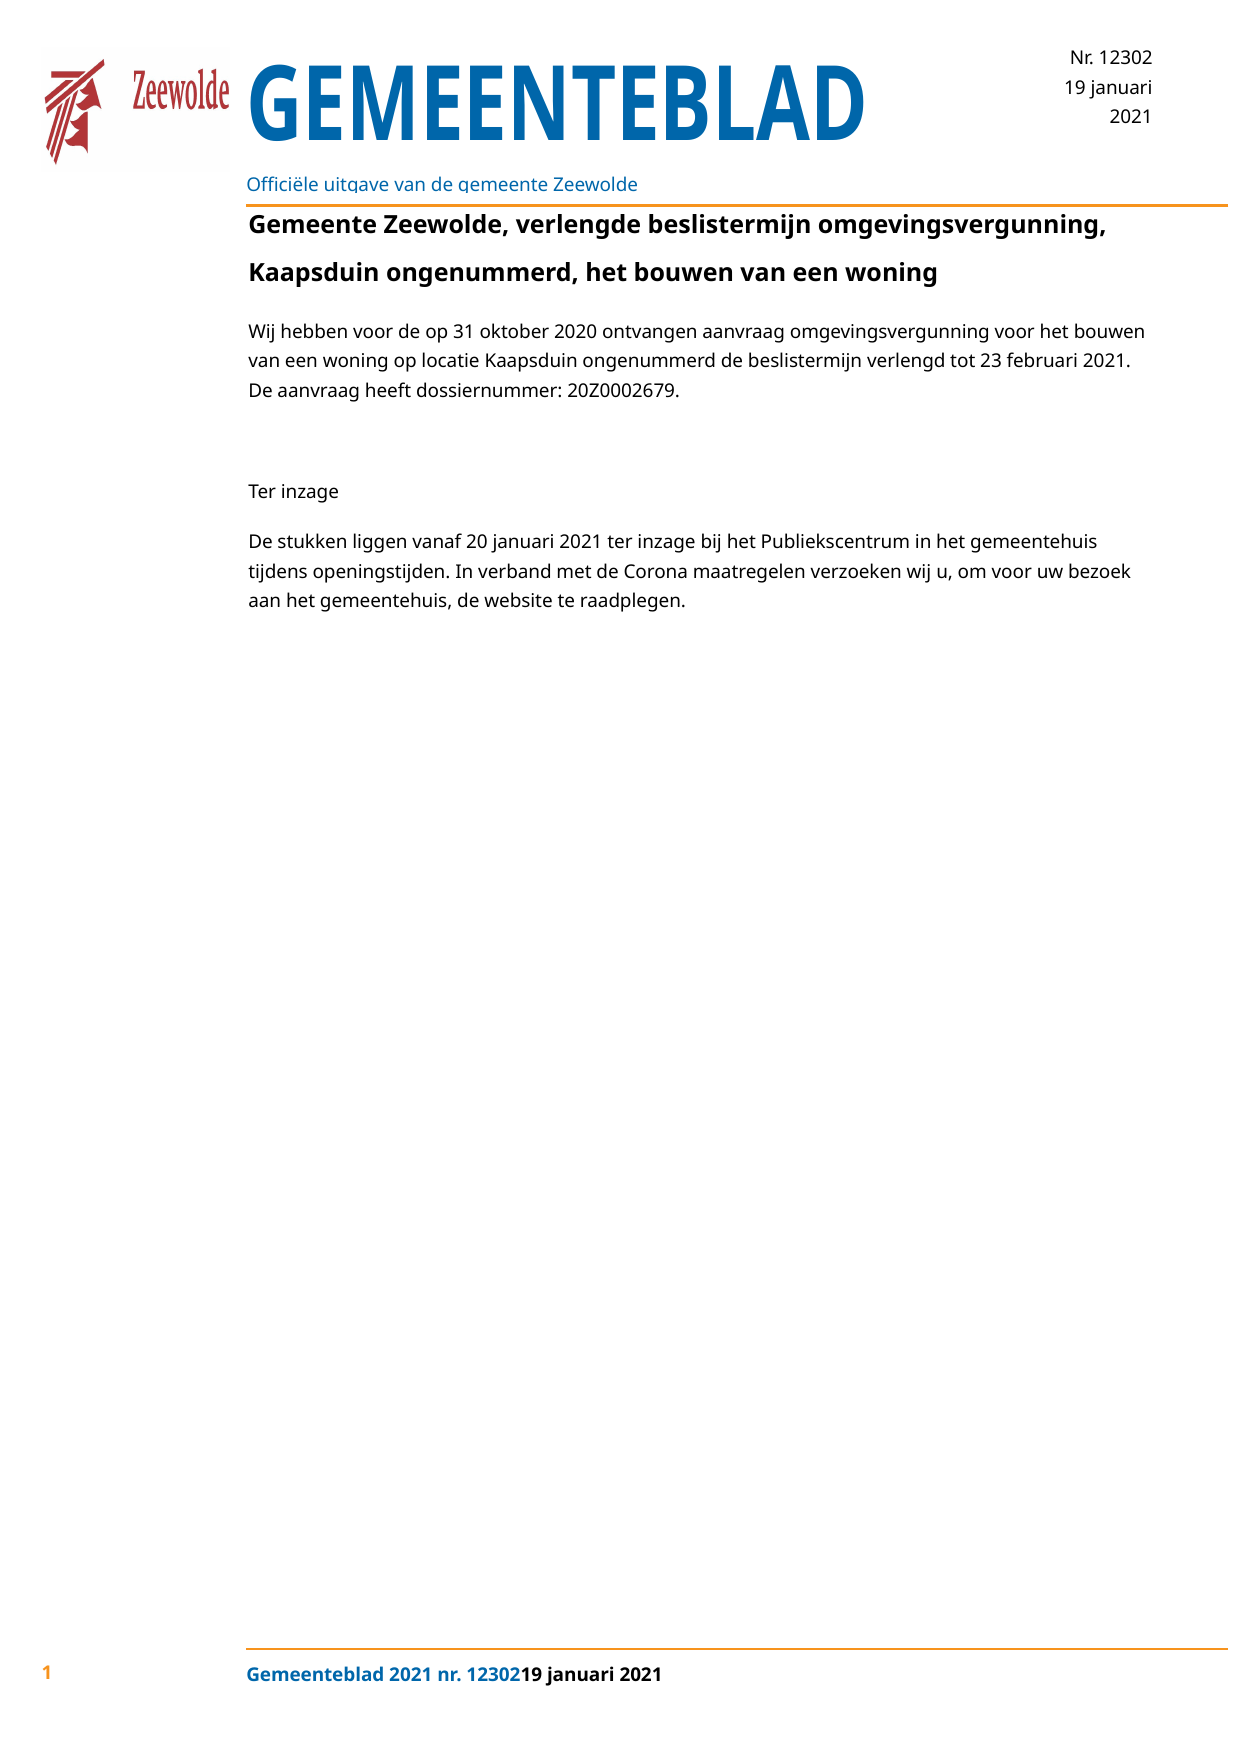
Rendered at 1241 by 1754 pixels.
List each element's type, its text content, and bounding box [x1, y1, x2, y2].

text De stukken liggen vanaf 20 januari 2021 ter inzage bij het Publiekscentrum in het gemeentehuis tijdens openingstijden. In verband met de Corona maatregelen verzoeken wij u, om voor uw bezoek aan het gemeentehuis, de website te raadplegen. [248, 528, 1152, 613]
text Ter inzage [248, 478, 1152, 504]
text Wij hebben voor de op 31 oktober 2020 ontvangen aanvraag omgevingsvergunning voor het bouwen van een woning op locatie Kaapsduin ongenummerd de beslistermijn verlengd tot 23 februari 2021. De aanvraag heeft dossiernummer: 20Z0002679. [248, 318, 1152, 403]
picture [41, 47, 231, 172]
text Gemeente Zeewolde, verlengde beslistermijn omgevingsvergunning, Kaapsduin ongenummerd, het bouwen van een woning [248, 207, 1152, 288]
